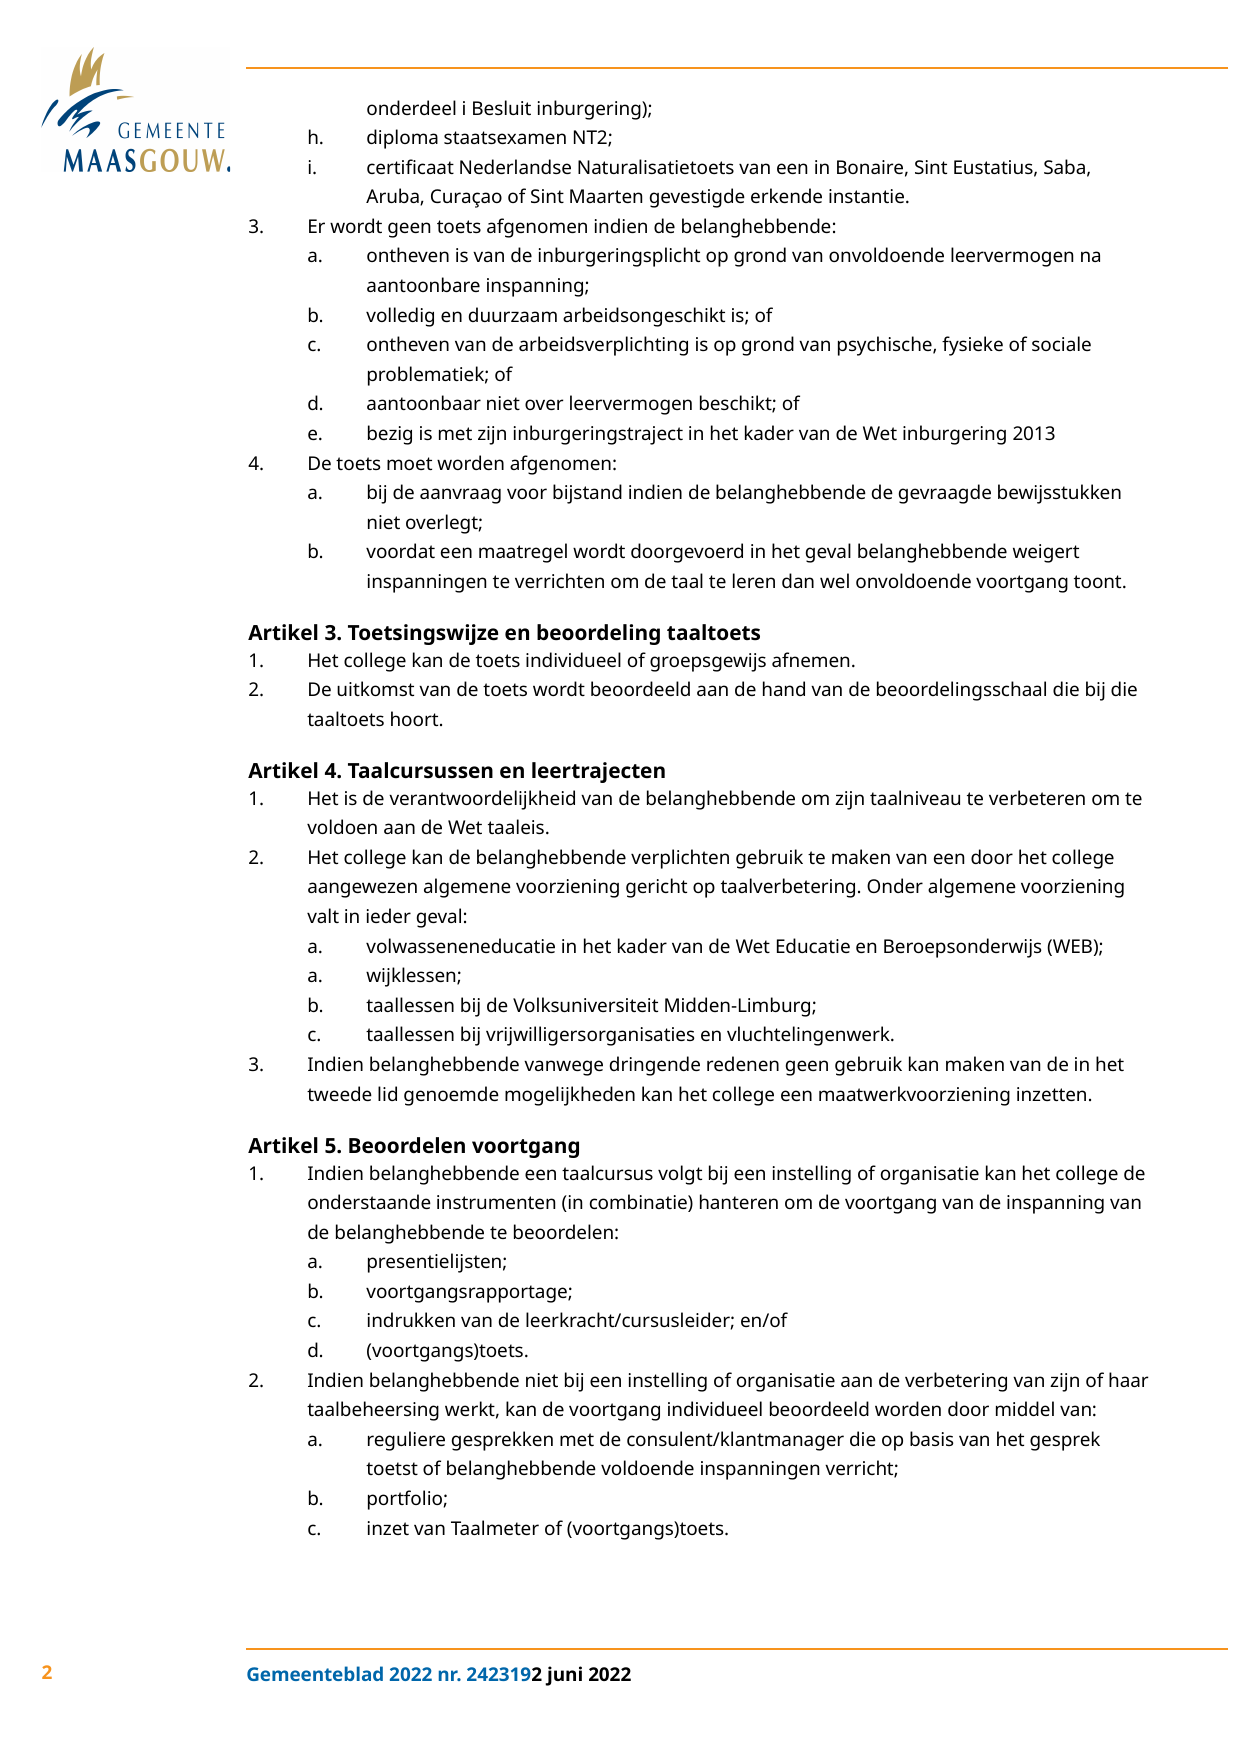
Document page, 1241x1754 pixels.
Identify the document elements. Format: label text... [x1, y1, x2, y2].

list Indien belanghebbende vanwege dringende redenen geen gebruik kan maken van de in het tweede lid genoemde mogelijkheden kan het college een maatwerkvoorziening inzetten. [248, 1051, 1152, 1107]
list voortgangsrapportage; [307, 1278, 1152, 1304]
text Artikel 5. Beoordelen voortgang [248, 1131, 1152, 1160]
list ontheven is van de inburgeringsplicht op grond van onvoldoende leervermogen na aantoonbare inspanning; [307, 243, 1152, 298]
list voordat een maatregel wordt doorgevoerd in het geval belanghebbende weigert inspanningen te verrichten om de taal te leren dan wel onvoldoende voortgang toont. [307, 538, 1152, 594]
list (voortgangs)toets. [307, 1337, 1152, 1363]
list Er wordt geen toets afgenomen indien de belanghebbende: [248, 213, 1152, 239]
text Artikel 4. Taalcursussen en leertrajecten [248, 757, 1152, 785]
list diploma staatsexamen NT2; [307, 124, 1152, 150]
list reguliere gesprekken met de consulent/klantmanager die op basis van het gesprek toetst of belanghebbende voldoende inspanningen verricht; [307, 1426, 1152, 1481]
list volledig en duurzaam arbeidsongeschikt is; of [307, 302, 1152, 328]
list bezig is met zijn inburgeringstraject in het kader van de Wet inburgering 2013 [307, 420, 1152, 446]
list taallessen bij vrijwilligersorganisaties en vluchtelingenwerk. [307, 1022, 1152, 1047]
list presentielijsten; [307, 1248, 1152, 1274]
list certificaat Nederlandse Naturalisatietoets van een in Bonaire, Sint Eustatius, Saba, Aruba, Curaçao of Sint Maarten gevestigde erkende instantie. [307, 154, 1152, 209]
list aantoonbaar niet over leervermogen beschikt; of [307, 391, 1152, 416]
list Indien belanghebbende niet bij een instelling of organisatie aan de verbetering van zijn of haar taalbeheersing werkt, kan de voortgang individueel beoordeeld worden door middel van: [248, 1367, 1152, 1422]
list Het college kan de toets individueel of groepsgewijs afnemen. [248, 647, 1152, 673]
list indrukken van de leerkracht/cursusleider; en/of [307, 1308, 1152, 1333]
list Indien belanghebbende een taalcursus volgt bij een instelling of organisatie kan het college de onderstaande instrumenten (in combinatie) hanteren om de voortgang van de inspanning van de belanghebbende te beoordelen: [248, 1160, 1152, 1244]
list wijklessen; [307, 962, 1152, 988]
list taallessen bij de Volksuniversiteit Midden-Limburg; [307, 992, 1152, 1018]
list ontheven van de arbeidsverplichting is op grond van psychische, fysieke of sociale problematiek; of [307, 331, 1152, 387]
list bij de aanvraag voor bijstand indien de belanghebbende de gevraagde bewijsstukken niet overlegt; [307, 479, 1152, 535]
text Artikel 3. Toetsingswijze en beoordeling taaltoets [248, 618, 1152, 647]
list De toets moet worden afgenomen: [248, 450, 1152, 476]
list inzet van Taalmeter of (voortgangs)toets. [307, 1515, 1152, 1540]
list Het college kan de belanghebbende verplichten gebruik te maken van een door het college aangewezen algemene voorziening gericht op taalverbetering. Onder algemene voorziening valt in ieder geval: [248, 844, 1152, 929]
picture [41, 47, 231, 172]
list volwasseneneducatie in het kader van de Wet Educatie en Beroepsonderwijs (WEB); [307, 933, 1152, 959]
list De uitkomst van de toets wordt beoordeeld aan de hand van de beoordelingsschaal die bij die taaltoets hoort. [248, 677, 1152, 732]
list portfolio; [307, 1485, 1152, 1511]
list Het is de verantwoordelijkheid van de belanghebbende om zijn taalniveau te verbeteren om te voldoen aan de Wet taaleis. [248, 785, 1152, 840]
list onderdeel i Besluit inburgering); [307, 95, 1152, 121]
